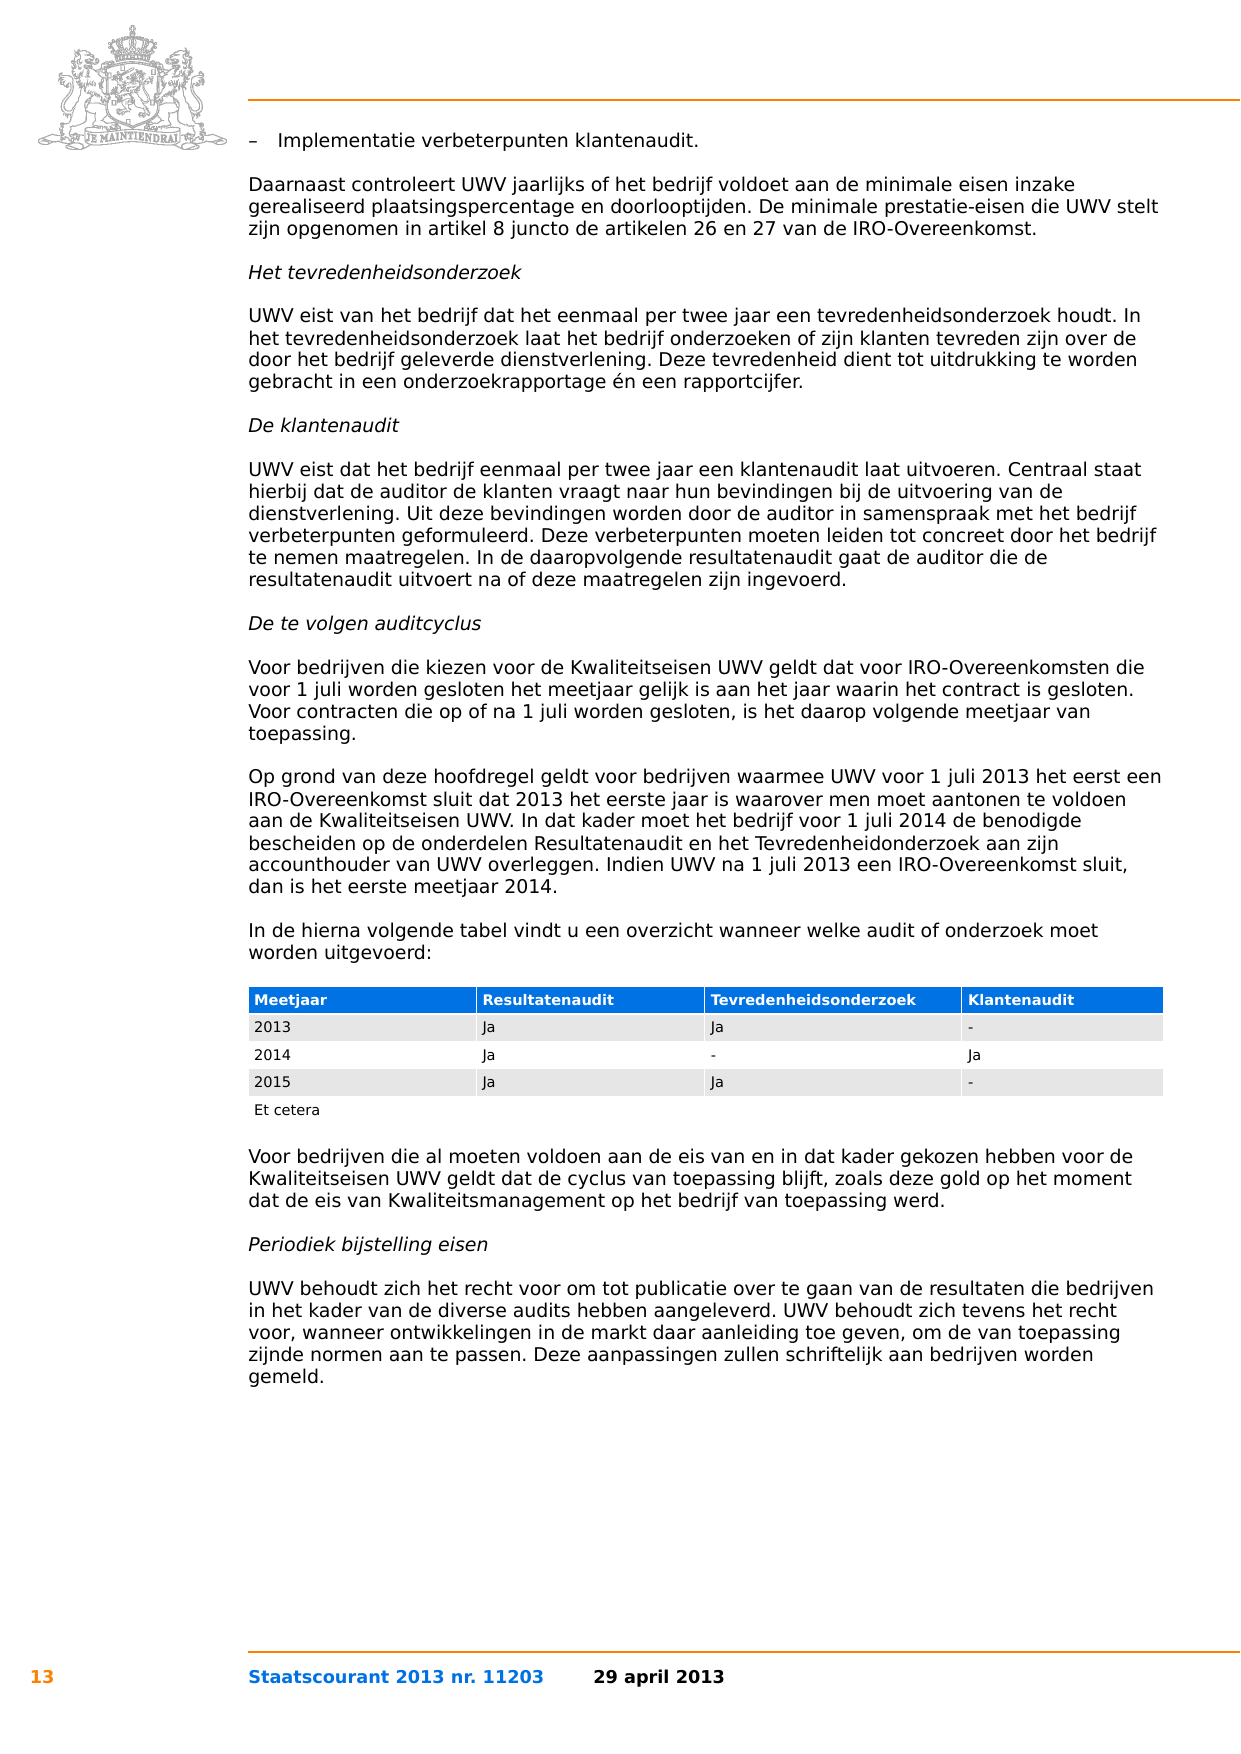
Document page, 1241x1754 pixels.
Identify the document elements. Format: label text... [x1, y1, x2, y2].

text Daarnaast controleert UWV jaarlijks of het bedrijf voldoet aan de minimale eisen inzake gerealiseerd plaatsingspercentage en doorlooptijden. De minimale prestatie-eisen die UWV stelt zijn opgenomen in artikel 8 juncto de artikelen 26 en 27 van de IRO-Overeenkomst. [248, 174, 1163, 240]
subtitle Periodiek bijstelling eisen [248, 1234, 1163, 1256]
table_cell Et cetera [249, 1097, 476, 1123]
picture [38, 25, 227, 150]
subtitle De te volgen auditcyclus [248, 613, 1163, 635]
subtitle De klantenaudit [248, 415, 1163, 437]
table_cell 2015 [249, 1069, 476, 1096]
subtitle Het tevredenheidsonderzoek [248, 262, 1163, 283]
text Op grond van deze hoofdregel geldt voor bedrijven waarmee UWV voor 1 juli 2013 het eerst een IRO-Overeenkomst sluit dat 2013 het eerste jaar is waarover men moet aantonen te voldoen aan de Kwaliteitseisen UWV. In dat kader moet het bedrijf voor 1 juli 2014 de benodigde bescheiden op de onderdelen Resultatenaudit en het Tevredenheidonderzoek aan zijn accounthouder van UWV overleggen. Indien UWV na 1 juli 2013 een IRO-Overeenkomst sluit, dan is het eerste meetjaar 2014. [248, 766, 1163, 898]
table_cell - [962, 1015, 1163, 1041]
table_cell Ja [477, 1069, 704, 1096]
table_cell 2014 [249, 1042, 476, 1068]
text Voor bedrijven die al moeten voldoen aan de eis van en in dat kader gekozen hebben voor de Kwaliteitseisen UWV geldt dat de cyclus van toepassing blijft, zoals deze gold op het moment dat de eis van Kwaliteitsmanagement op het bedrijf van toepassing werd. [248, 1146, 1163, 1212]
table_cell - [705, 1042, 961, 1068]
table_cell 2013 [249, 1015, 476, 1041]
table_header Tevredenheidsonderzoek [705, 987, 961, 1013]
table_header Resultatenaudit [477, 987, 704, 1013]
text UWV eist van het bedrijf dat het eenmaal per twee jaar een tevredenheidsonderzoek houdt. In het tevredenheidsonderzoek laat het bedrijf onderzoeken of zijn klanten tevreden zijn over de door het bedrijf geleverde dienstverlening. Deze tevredenheid dient tot uitdrukking te worden gebracht in een onderzoekrapportage én een rapportcijfer. [248, 305, 1163, 393]
text UWV eist dat het bedrijf eenmaal per twee jaar een klantenaudit laat uitvoeren. Centraal staat hierbij dat de auditor de klanten vraagt naar hun bevindingen bij de uitvoering van de dienstverlening. Uit deze bevindingen worden door de auditor in samenspraak met het bedrijf verbeterpunten geformuleerd. Deze verbeterpunten moeten leiden tot concreet door het bedrijf te nemen maatregelen. In de daaropvolgende resultatenaudit gaat de auditor die de resultatenaudit uitvoert na of deze maatregelen zijn ingevoerd. [248, 459, 1163, 591]
table_cell - [962, 1069, 1163, 1096]
table_cell Ja [705, 1069, 961, 1096]
text – Implementatie verbeterpunten klantenaudit. [248, 130, 1163, 152]
text UWV behoudt zich het recht voor om tot publicatie over te gaan van de resultaten die bedrijven in het kader van de diverse audits hebben aangeleverd. UWV behoudt zich tevens het recht voor, wanneer ontwikkelingen in de markt daar aanleiding toe geven, om de van toepassing zijnde normen aan te passen. Deze aanpassingen zullen schriftelijk aan bedrijven worden gemeld. [248, 1278, 1163, 1387]
table_header Meetjaar [249, 987, 476, 1013]
text Voor bedrijven die kiezen voor de Kwaliteitseisen UWV geldt dat voor IRO-Overeenkomsten die voor 1 juli worden gesloten het meetjaar gelijk is aan het jaar waarin het contract is gesloten. Voor contracten die op of na 1 juli worden gesloten, is het daarop volgende meetjaar van toepassing. [248, 657, 1163, 744]
table_cell Ja [477, 1042, 704, 1068]
table_header Klantenaudit [962, 987, 1163, 1013]
table_cell [477, 1097, 704, 1123]
table_cell Ja [477, 1015, 704, 1041]
table_cell Ja [705, 1015, 961, 1041]
text In de hierna volgende tabel vindt u een overzicht wanneer welke audit of onderzoek moet worden uitgevoerd: [248, 920, 1163, 964]
table_cell Ja [962, 1042, 1163, 1068]
table_cell [705, 1097, 961, 1123]
table_cell [962, 1097, 1163, 1123]
